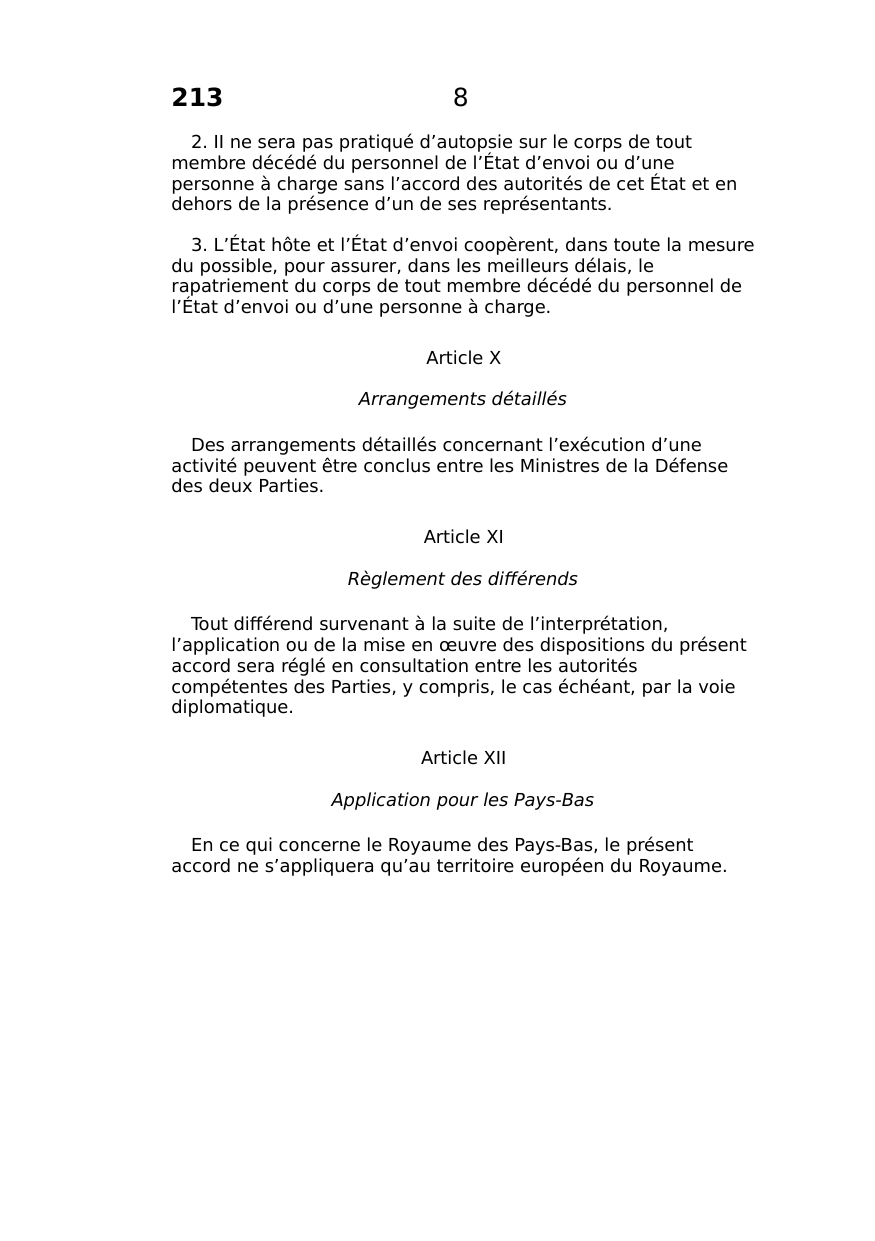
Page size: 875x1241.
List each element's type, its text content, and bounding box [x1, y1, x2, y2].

text En ce qui concerne le Royaume des Pays-Bas, le présent accord ne s’appliquera qu’au territoire européen du Royaume. [171, 835, 756, 877]
subtitle Article XII Application pour les Pays-Bas [171, 748, 756, 810]
text Des arrangements détaillés concernant l’exécution d’une activité peuvent être conclus entre les Ministres de la Défense des deux Parties. [171, 435, 756, 497]
text 3. L’État hôte et l’État d’envoi coopèrent, dans toute la mesure du possible, pour assurer, dans les meilleurs délais, le rapatriement du corps de tout membre décédé du personnel de l’État d’envoi ou d’une personne à charge. [171, 235, 756, 318]
text Tout différend survenant à la suite de l’interprétation, l’application ou de la mise en œuvre des dispositions du présent accord sera réglé en consultation entre les autorités compétentes des Parties, y compris, le cas échéant, par la voie diplomatique. [171, 614, 756, 718]
text 2. II ne sera pas pratiqué d’autopsie sur le corps de tout membre décédé du personnel de l’État d’envoi ou d’une personne à charge sans l’accord des autorités de cet État et en dehors de la présence d’un de ses représentants. [171, 132, 756, 215]
subtitle Article X Arrangements détaillés [171, 348, 756, 410]
subtitle Article XI Règlement des différends [171, 527, 756, 589]
